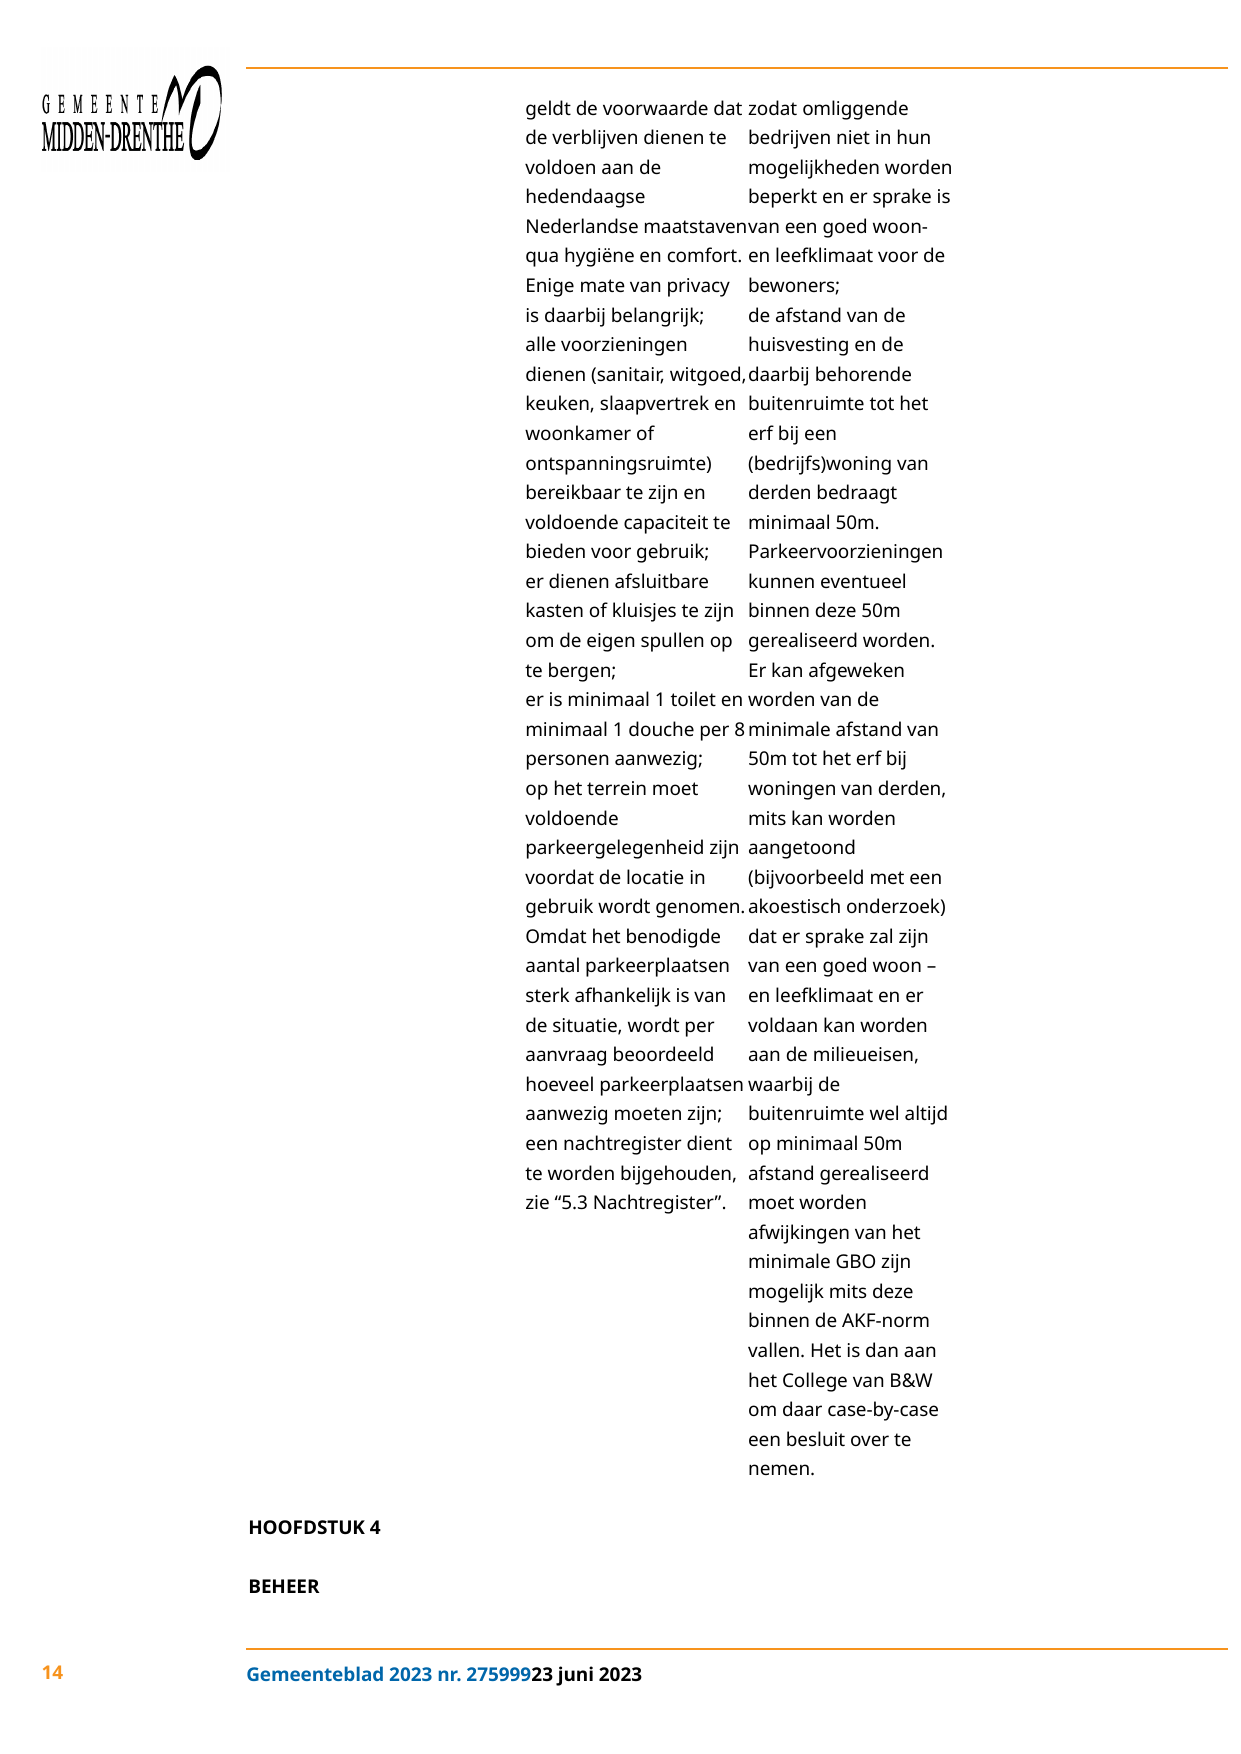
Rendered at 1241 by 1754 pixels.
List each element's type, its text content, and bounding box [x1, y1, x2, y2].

text HOOFDSTUK 4 [248, 1514, 1152, 1540]
table_cell zodat omliggende bedrijven niet in hun mogelijkheden worden beperkt en er sprake is van een goed woon- en leefklimaat voor de bewoners; de afstand van de huisvesting en de daarbij behorende buitenruimte tot het erf bij een (bedrijfs)woning van derden bedraagt minimaal 50m. Parkeervoorzieningen kunnen eventueel binnen deze 50m gerealiseerd worden. Er kan afgeweken worden van de minimale afstand van 50m tot het erf bij woningen van derden, mits kan worden aangetoond (bijvoorbeeld met een akoestisch onderzoek) dat er sprake zal zijn van een goed woon – en leefklimaat en er voldaan kan worden aan de milieueisen, waarbij de buitenruimte wel altijd op minimaal 50m afstand gerealiseerd moet worden afwijkingen van het minimale GBO zijn mogelijk mits deze binnen de AKF-norm vallen. Het is dan aan het College van B&W om daar case-by-case een besluit over te nemen. [748, 95, 953, 1481]
table_cell [248, 95, 387, 1481]
table_cell [953, 95, 1152, 1481]
picture [41, 47, 231, 172]
table_cell [387, 95, 525, 1481]
text BEHEER [248, 1573, 1152, 1599]
table_cell geldt de voorwaarde dat de verblijven dienen te voldoen aan de hedendaagse Nederlandse maatstaven qua hygiëne en comfort. Enige mate van privacy is daarbij belangrijk; alle voorzieningen dienen (sanitair, witgoed, keuken, slaapvertrek en woonkamer of ontspanningsruimte) bereikbaar te zijn en voldoende capaciteit te bieden voor gebruik; er dienen afsluitbare kasten of kluisjes te zijn om de eigen spullen op te bergen; er is minimaal 1 toilet en minimaal 1 douche per 8 personen aanwezig; op het terrein moet voldoende parkeergelegenheid zijn voordat de locatie in gebruik wordt genomen. Omdat het benodigde aantal parkeerplaatsen sterk afhankelijk is van de situatie, wordt per aanvraag beoordeeld hoeveel parkeerplaatsen aanwezig moeten zijn; een nachtregister dient te worden bijgehouden, zie “5.3 Nachtregister”. [525, 95, 748, 1481]
